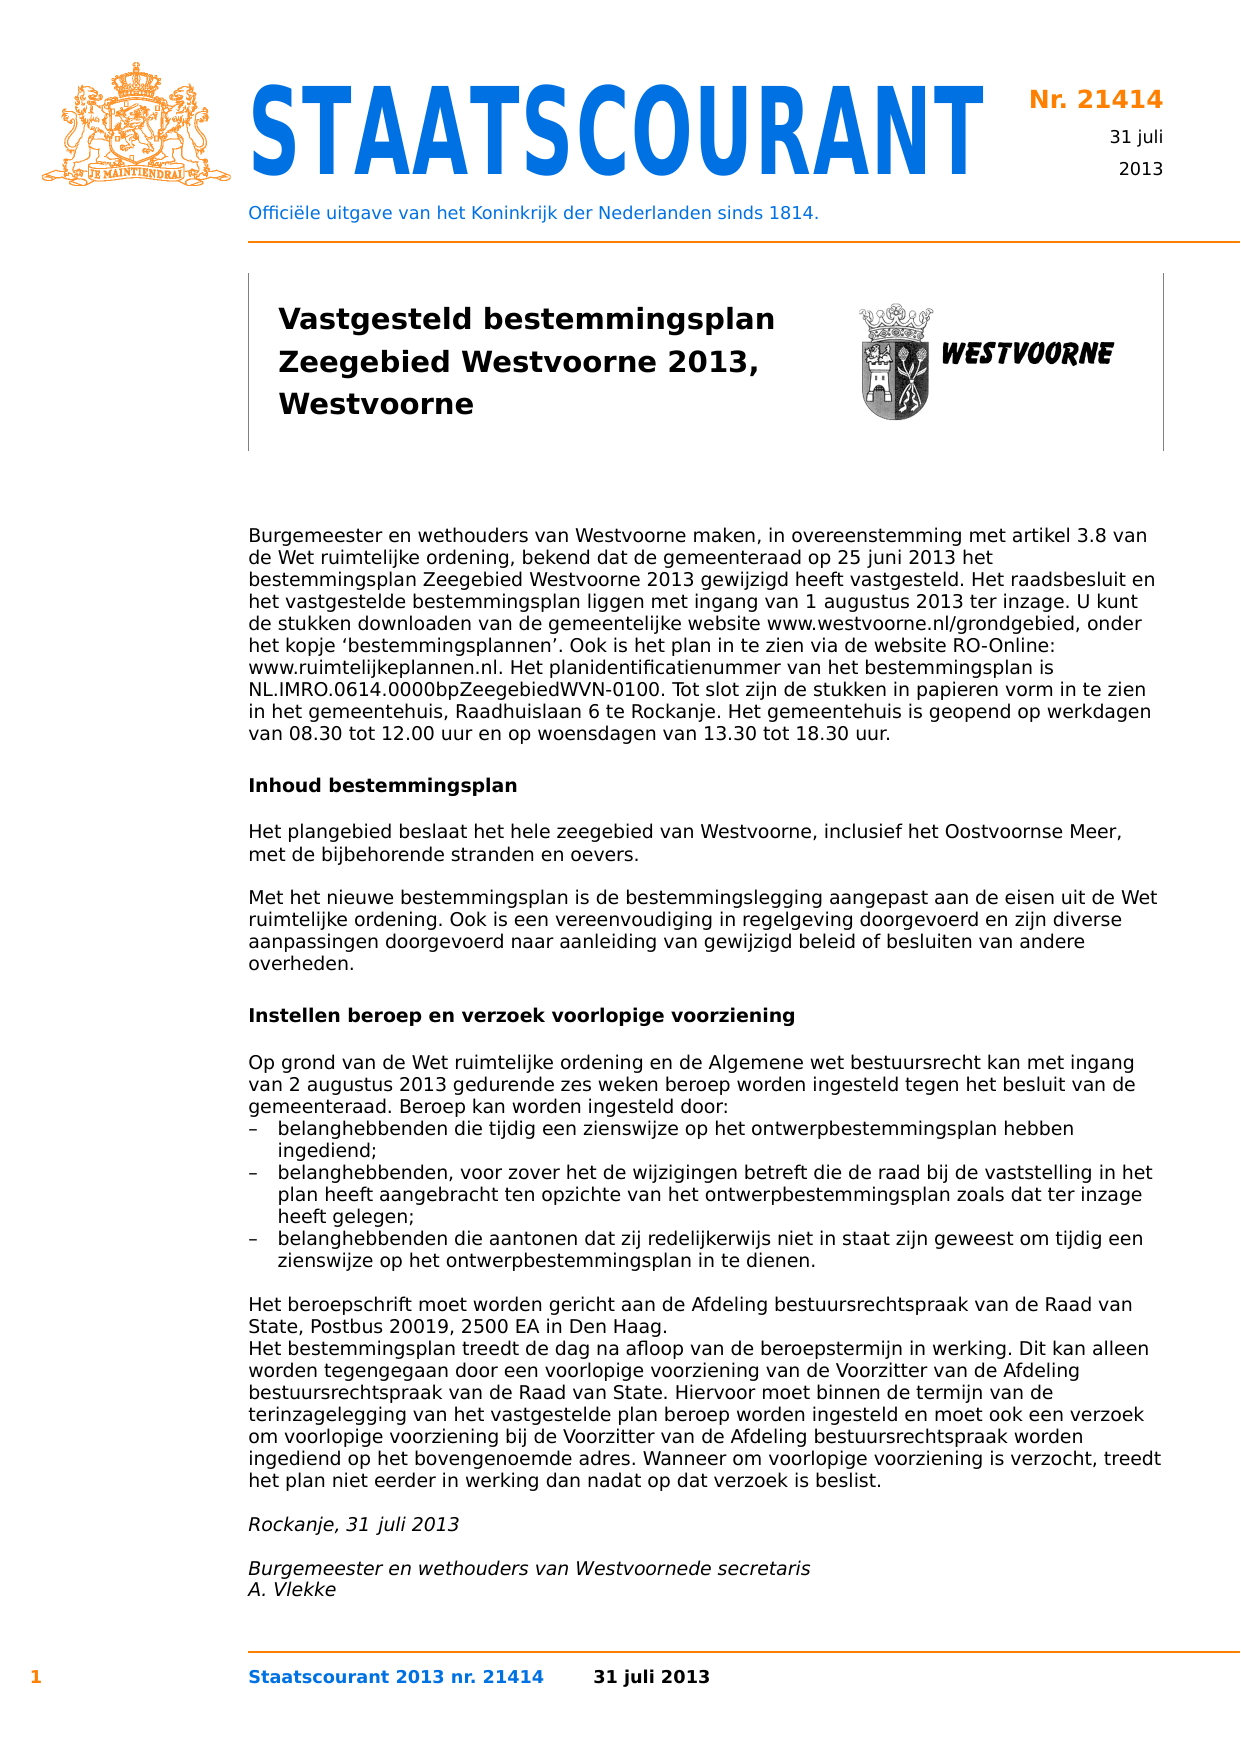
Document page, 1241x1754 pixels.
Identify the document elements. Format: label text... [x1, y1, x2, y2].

text Burgemeester en wethouders van Westvoorne maken, in overeenstemming met artikel 3.8 van de Wet ruimtelijke ordening, bekend dat de gemeenteraad op 25 juni 2013 het bestemmingsplan Zeegebied Westvoorne 2013 gewijzigd heeft vastgesteld. Het raadsbesluit en het vastgestelde bestemmingsplan liggen met ingang van 1 augustus 2013 ter inzage. U kunt de stukken downloaden van de gemeentelijke website www.westvoorne.nl/grondgebied, onder het kopje ‘bestemmingsplannen’. Ook is het plan in te zien via de website RO-Online: www.ruimtelijkeplannen.nl. Het planidentificatienummer van het bestemmingsplan is NL.IMRO.0614.0000bpZeegebiedWVN-0100. Tot slot zijn de stukken in papieren vorm in te zien in het gemeentehuis, Raadhuislaan 6 te Rockanje. Het gemeentehuis is geopend op werkdagen van 08.30 tot 12.00 uur en op woensdagen van 13.30 tot 18.30 uur. [248, 525, 1163, 744]
picture [41, 62, 231, 186]
table_cell Officiële uitgave van het Koninkrijk der Nederlanden sinds 1814. [248, 203, 1240, 241]
picture [844, 302, 1134, 421]
text Op grond van de Wet ruimtelijke ordening en de Algemene wet bestuursrecht kan met ingang van 2 augustus 2013 gedurende zes weken beroep worden ingesteld tegen het besluit van de gemeenteraad. Beroep kan worden ingesteld door: [248, 1052, 1163, 1118]
subtitle Inhoud bestemmingsplan [248, 774, 1163, 796]
text Burgemeester en wethouders van Westvoornede secretaris A. Vlekke [248, 1557, 1163, 1601]
text Het beroepschrift moet worden gericht aan de Afdeling bestuursrechtspraak van de Raad van State, Postbus 20019, 2500 EA in Den Haag. [248, 1294, 1163, 1338]
table_header Nr. 21414 [998, 62, 1240, 121]
text Het bestemmingsplan treedt de dag na afloop van de beroepstermijn in werking. Dit kan alleen worden tegengegaan door een voorlopige voorziening van de Voorzitter van de Afdeling bestuursrechtspraak van de Raad van State. Hiervoor moet binnen de termijn van de terinzagelegging van het vastgestelde plan beroep worden ingesteld en moet ook een verzoek om voorlopige voorziening bij de Voorzitter van de Afdeling bestuursrechtspraak worden ingediend op het bovengenoemde adres. Wanneer om voorlopige voorziening is verzocht, treedt het plan niet eerder in werking dan nadat op dat verzoek is beslist. [248, 1338, 1163, 1492]
subtitle Instellen beroep en verzoek voorlopige voorziening [248, 1005, 1163, 1027]
text – belanghebbenden die tijdig een zienswijze op het ontwerpbestemmingsplan hebben ingediend; [248, 1118, 1163, 1162]
table_header STAATSCOURANT [248, 62, 998, 203]
text Het plangebied beslaat het hele zeegebied van Westvoorne, inclusief het Oostvoornse Meer, met de bijbehorende stranden en oevers. [248, 821, 1163, 865]
table_cell 2013 [998, 153, 1240, 203]
text – belanghebbenden die aantonen dat zij redelijkerwijs niet in staat zijn geweest om tijdig een zienswijze op het ontwerpbestemmingsplan in te dienen. [248, 1228, 1163, 1272]
text Met het nieuwe bestemmingsplan is de bestemmingslegging aangepast aan de eisen uit de Wet ruimtelijke ordening. Ook is een vereenvoudiging in regelgeving doorgevoerd en zijn diverse aanpassingen doorgevoerd naar aanleiding van gewijzigd beleid of besluiten van andere overheden. [248, 887, 1163, 975]
text Rockanje, 31 juli 2013 [248, 1513, 1163, 1536]
subtitle Vastgesteld bestemmingsplan Zeegebied Westvoorne 2013, Westvoorne [249, 273, 1163, 451]
table_cell 31 juli [998, 121, 1240, 153]
text – belanghebbenden, voor zover het de wijzigingen betreft die de raad bij de vaststelling in het plan heeft aangebracht ten opzichte van het ontwerpbestemmingsplan zoals dat ter inzage heeft gelegen; [248, 1162, 1163, 1228]
table_header [25, 62, 248, 241]
